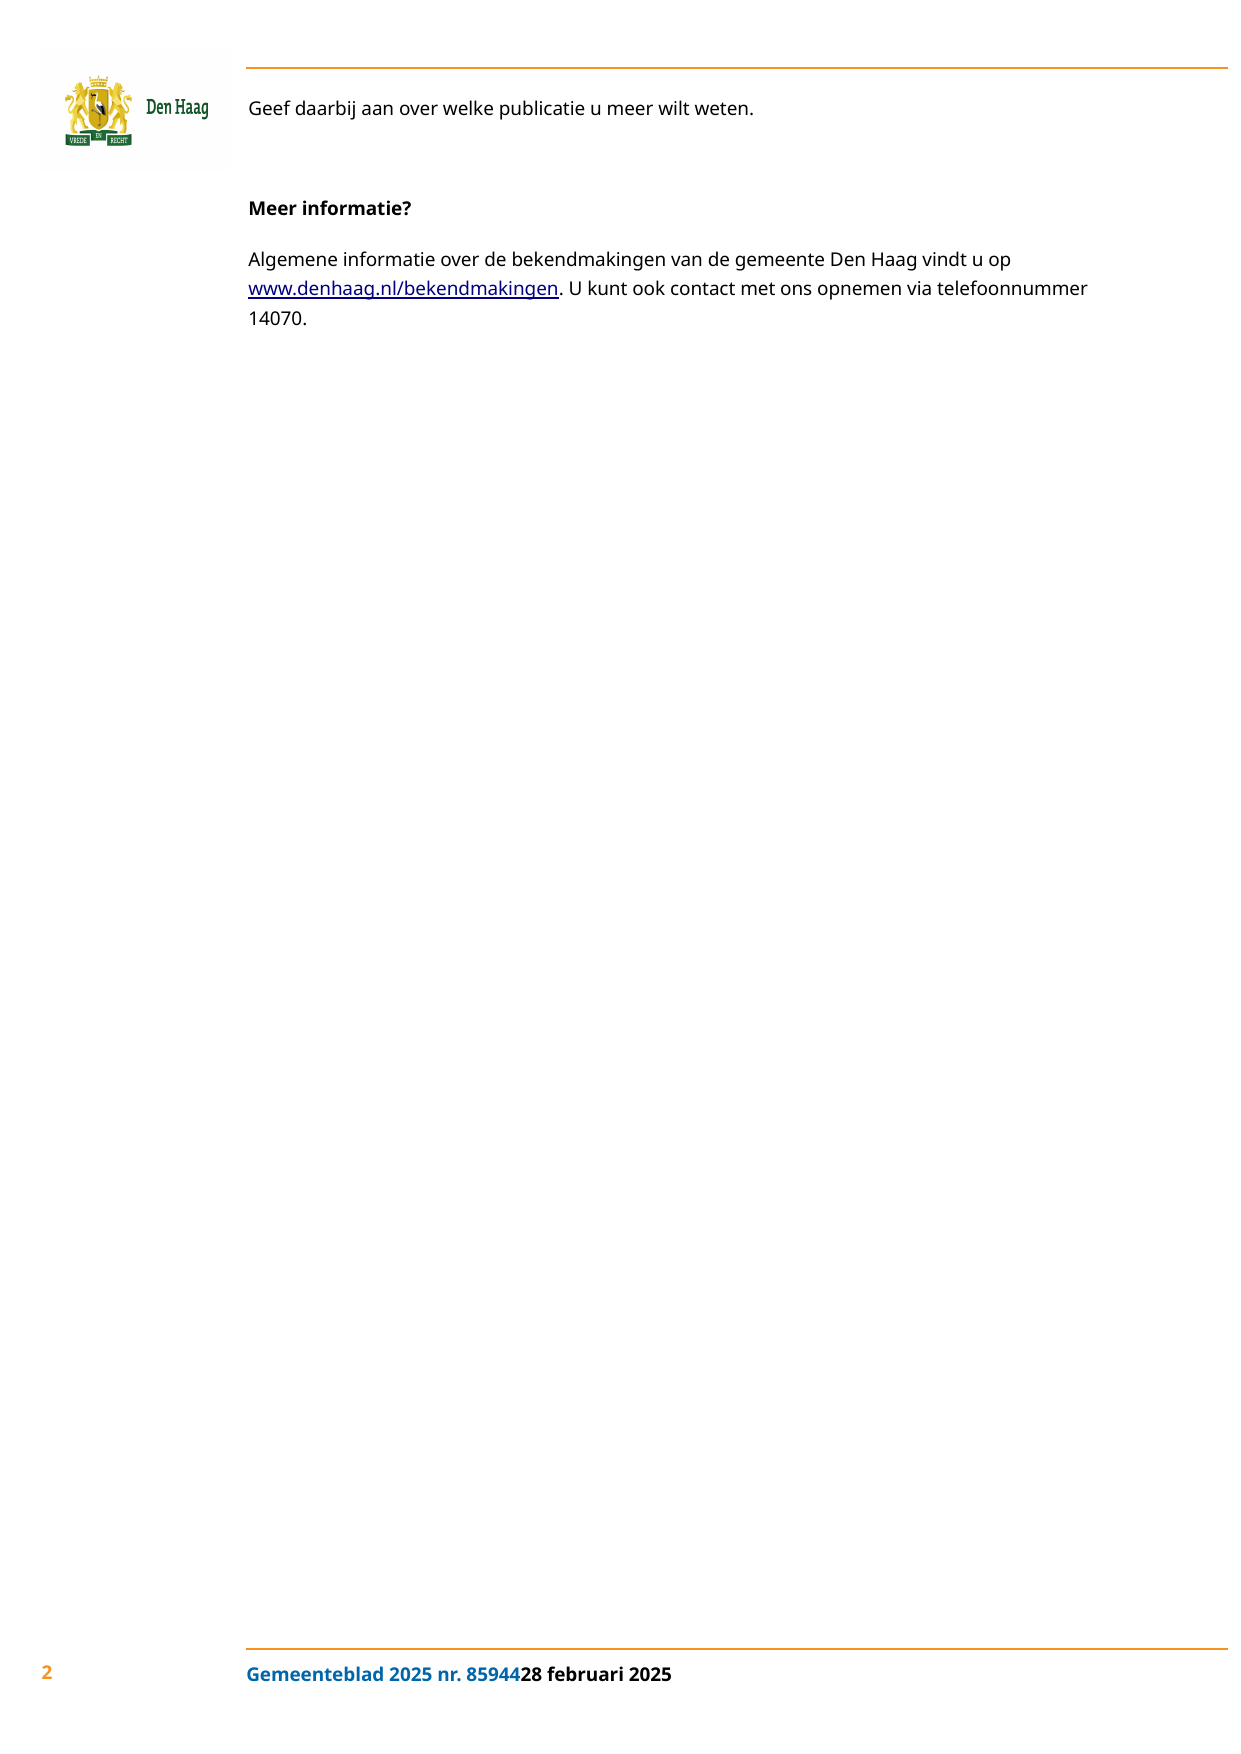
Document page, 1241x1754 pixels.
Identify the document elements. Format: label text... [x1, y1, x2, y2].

text Meer informatie? [248, 196, 1152, 221]
text Algemene informatie over de bekendmakingen van de gemeente Den Haag vindt u op www.denhaag.nl/bekendmakingen. U kunt ook contact met ons opnemen via telefoonnummer 14070. [248, 246, 1152, 331]
text Geef daarbij aan over welke publicatie u meer wilt weten. [248, 95, 1152, 121]
picture [41, 47, 231, 172]
